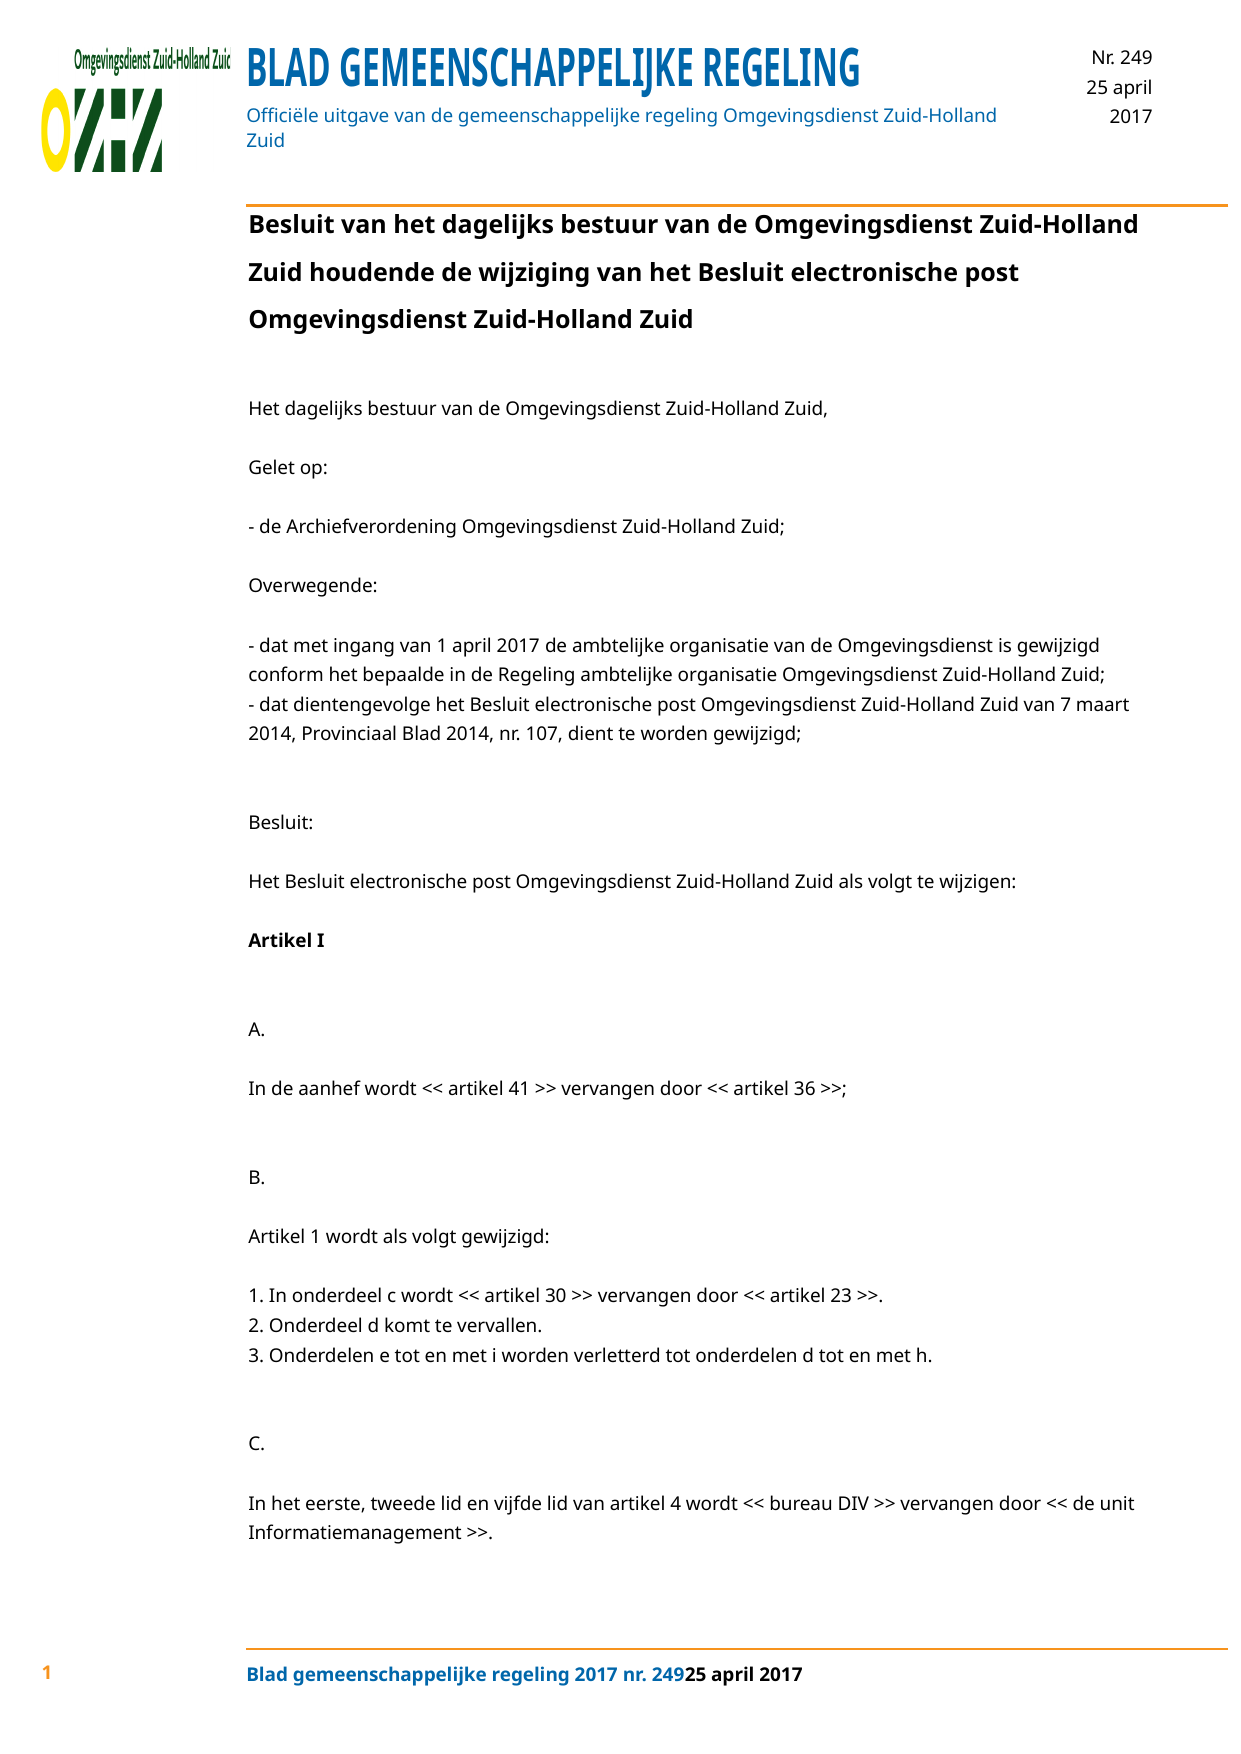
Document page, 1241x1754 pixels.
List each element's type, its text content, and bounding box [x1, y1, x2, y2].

text 2. Onderdeel d komt te vervallen. [248, 1312, 1152, 1338]
text 1. In onderdeel c wordt << artikel 30 >> vervangen door << artikel 23 >>. [248, 1283, 1152, 1308]
text Gelet op: [248, 454, 1152, 480]
text 3. Onderdelen e tot en met i worden verletterd tot onderdelen d tot en met h. [248, 1342, 1152, 1367]
picture [41, 47, 231, 172]
text In de aanhef wordt << artikel 41 >> vervangen door << artikel 36 >>; [248, 1076, 1152, 1101]
text In het eerste, tweede lid en vijfde lid van artikel 4 wordt << bureau DIV >> vervangen door << de unit Informatiemanagement >>. [248, 1490, 1152, 1545]
text Besluit van het dagelijks bestuur van de Omgevingsdienst Zuid-Holland Zuid houdende de wijziging van het Besluit electronische post Omgevingsdienst Zuid-Holland Zuid [248, 207, 1152, 336]
text - dat dientengevolge het Besluit electronische post Omgevingsdienst Zuid-Holland Zuid van 7 maart 2014, Provinciaal Blad 2014, nr. 107, dient te worden gewijzigd; [248, 691, 1152, 746]
text Overwegende: [248, 573, 1152, 598]
text Besluit: [248, 809, 1152, 835]
text C. [248, 1431, 1152, 1456]
text Het dagelijks bestuur van de Omgevingsdienst Zuid-Holland Zuid, [248, 395, 1152, 421]
text A. [248, 1016, 1152, 1042]
text Het Besluit electronische post Omgevingsdienst Zuid-Holland Zuid als volgt te wijzigen: [248, 868, 1152, 894]
text Artikel I [248, 928, 1152, 953]
text - de Archiefverordening Omgevingsdienst Zuid-Holland Zuid; [248, 513, 1152, 539]
text - dat met ingang van 1 april 2017 de ambtelijke organisatie van de Omgevingsdienst is gewijzigd conform het bepaalde in de Regeling ambtelijke organisatie Omgevingsdienst Zuid-Holland Zuid; [248, 632, 1152, 687]
text B. [248, 1164, 1152, 1190]
text Artikel 1 wordt als volgt gewijzigd: [248, 1223, 1152, 1249]
